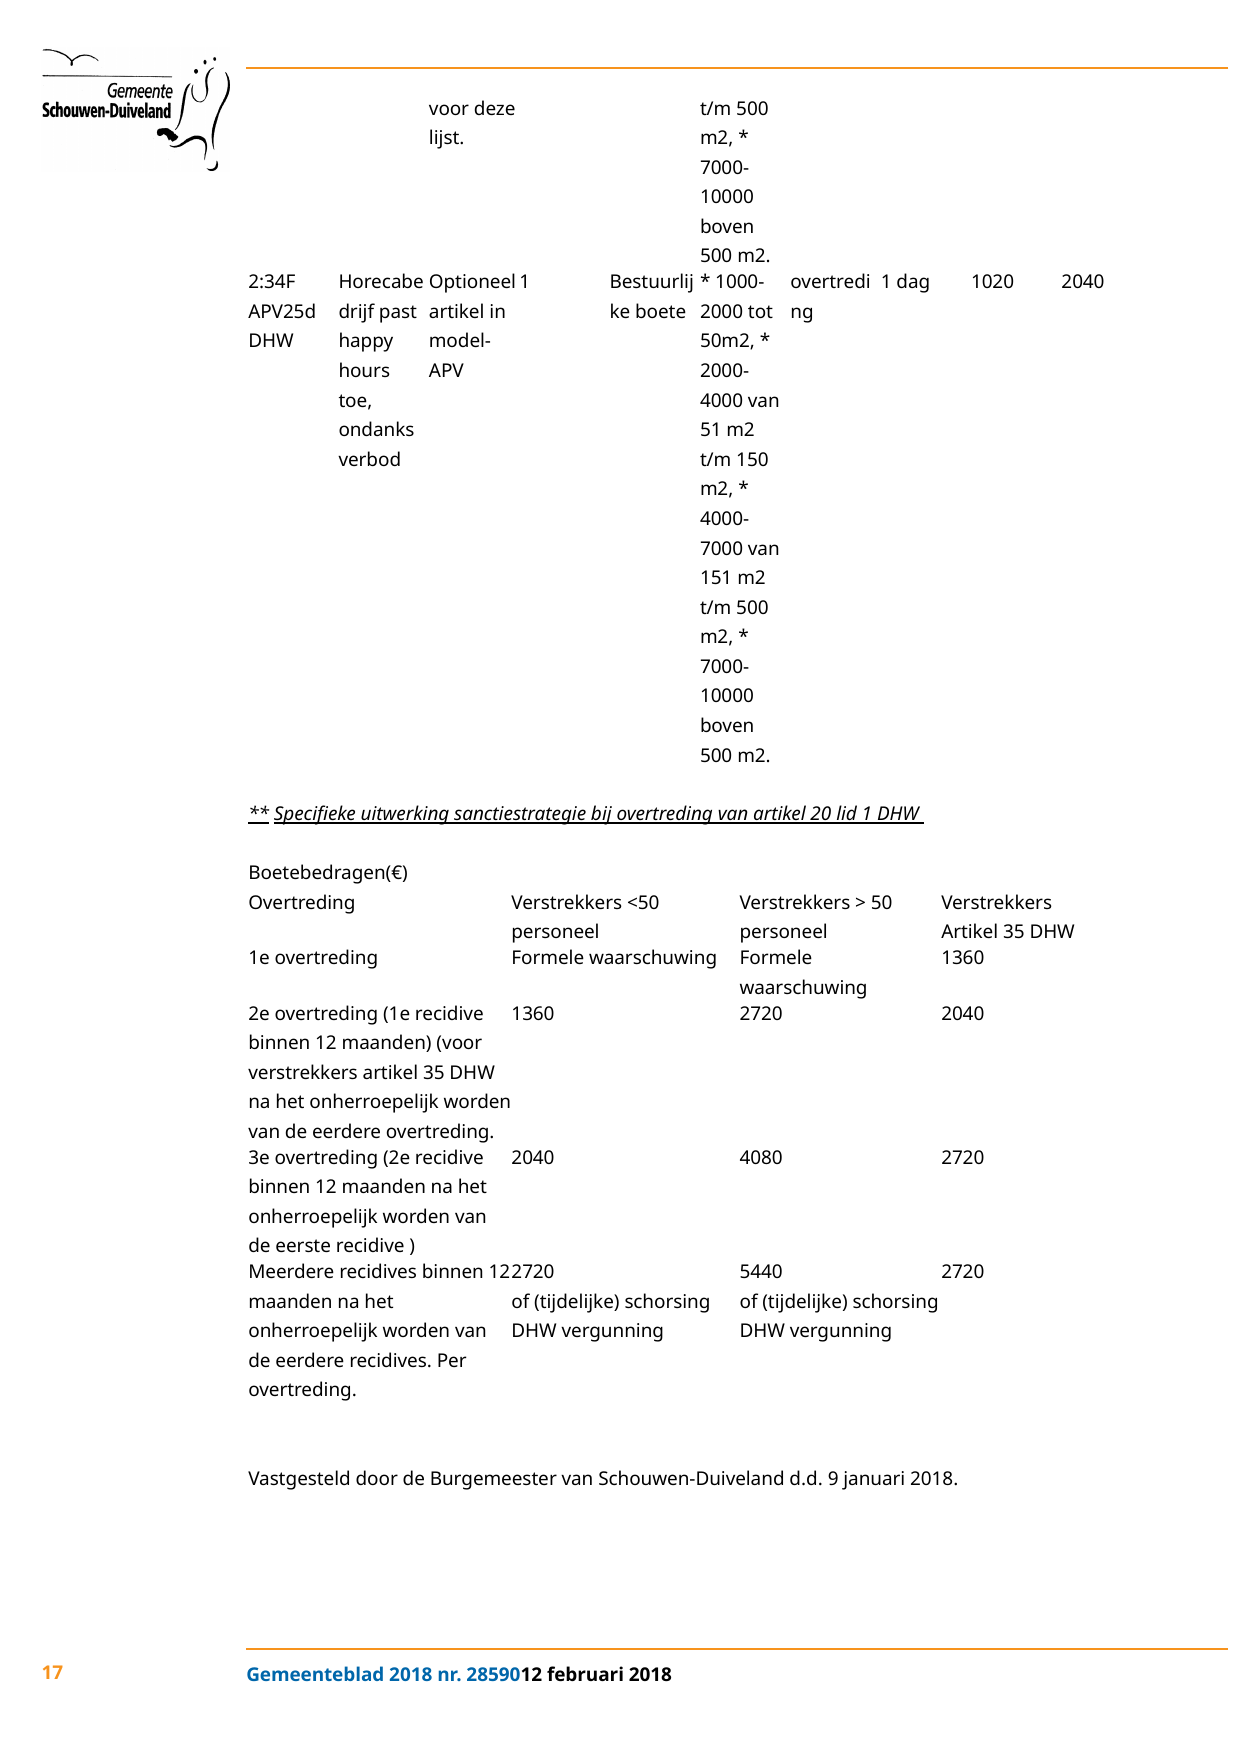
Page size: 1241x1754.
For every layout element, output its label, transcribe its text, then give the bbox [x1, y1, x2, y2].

table_cell 2040 [1061, 269, 1152, 767]
table_cell Horecabedrijf past happy hours toe, ondanks verbod [338, 269, 429, 767]
table_cell [790, 95, 881, 268]
text ** Specifieke uitwerking sanctiestrategie bij overtreding van artikel 20 lid 1 DHW [248, 800, 1152, 826]
table_cell [519, 95, 609, 268]
table_cell 1 dag [881, 269, 971, 767]
table_cell 1360 [941, 945, 1152, 1000]
table_cell * 1000-2000 tot 50m2, * 2000-4000 van 51 m2 t/m 150 m2, * 4000-7000 van 151 m2 t/m 500 m2, * 7000-10000 boven 500 m2. [700, 269, 790, 767]
text Boetebedragen(€) [248, 859, 1152, 885]
table_cell 2720 [941, 1144, 1152, 1258]
table_header Verstrekkers > 50 personeel [739, 889, 941, 944]
table_cell 1 [519, 269, 609, 767]
table_cell [971, 95, 1061, 268]
table_cell 2:34F APV25d DHW [248, 269, 338, 767]
table_cell Bestuurlijke boete [609, 269, 700, 767]
text Vastgesteld door de Burgemeester van Schouwen-Duiveland d.d. 9 januari 2018. [248, 1465, 1152, 1491]
table_cell [248, 95, 338, 268]
table_header Verstrekkers Artikel 35 DHW [941, 889, 1152, 944]
table_cell [609, 95, 700, 268]
table_cell 5440 of (tijdelijke) schorsing DHW vergunning [739, 1258, 941, 1402]
table_cell Formele waarschuwing [511, 945, 739, 1000]
table_cell 2040 [511, 1144, 739, 1258]
table_cell 2040 [941, 1000, 1152, 1144]
table_cell 1360 [511, 1000, 739, 1144]
table_cell [881, 95, 971, 268]
table_cell 1020 [971, 269, 1061, 767]
table_cell 2e overtreding (1e recidive binnen 12 maanden) (voor verstrekkers artikel 35 DHW na het onherroepelijk worden van de eerdere overtreding. [248, 1000, 511, 1144]
table_cell [1061, 95, 1152, 268]
table_header Verstrekkers <50 personeel [511, 889, 739, 944]
table_cell Meerdere recidives binnen 12 maanden na het onherroepelijk worden van de eerdere recidives. Per overtreding. [248, 1258, 511, 1402]
table_cell 3e overtreding (2e recidive binnen 12 maanden na het onherroepelijk worden van de eerste recidive ) [248, 1144, 511, 1258]
table_cell Formele waarschuwing [739, 945, 941, 1000]
table_cell overtreding [790, 269, 881, 767]
table_cell 1e overtreding [248, 945, 511, 1000]
table_cell t/m 500 m2, * 7000-10000 boven 500 m2. [700, 95, 790, 268]
table_header Overtreding [248, 889, 511, 944]
table_cell 2720 of (tijdelijke) schorsing DHW vergunning [511, 1258, 739, 1402]
table_cell 4080 [739, 1144, 941, 1258]
table_cell Optioneel artikel in model-APV [429, 269, 519, 767]
table_cell voor deze lijst. [429, 95, 519, 268]
table_cell 2720 [739, 1000, 941, 1144]
table_cell [338, 95, 429, 268]
table_cell 2720 [941, 1258, 1152, 1402]
picture [41, 47, 231, 172]
